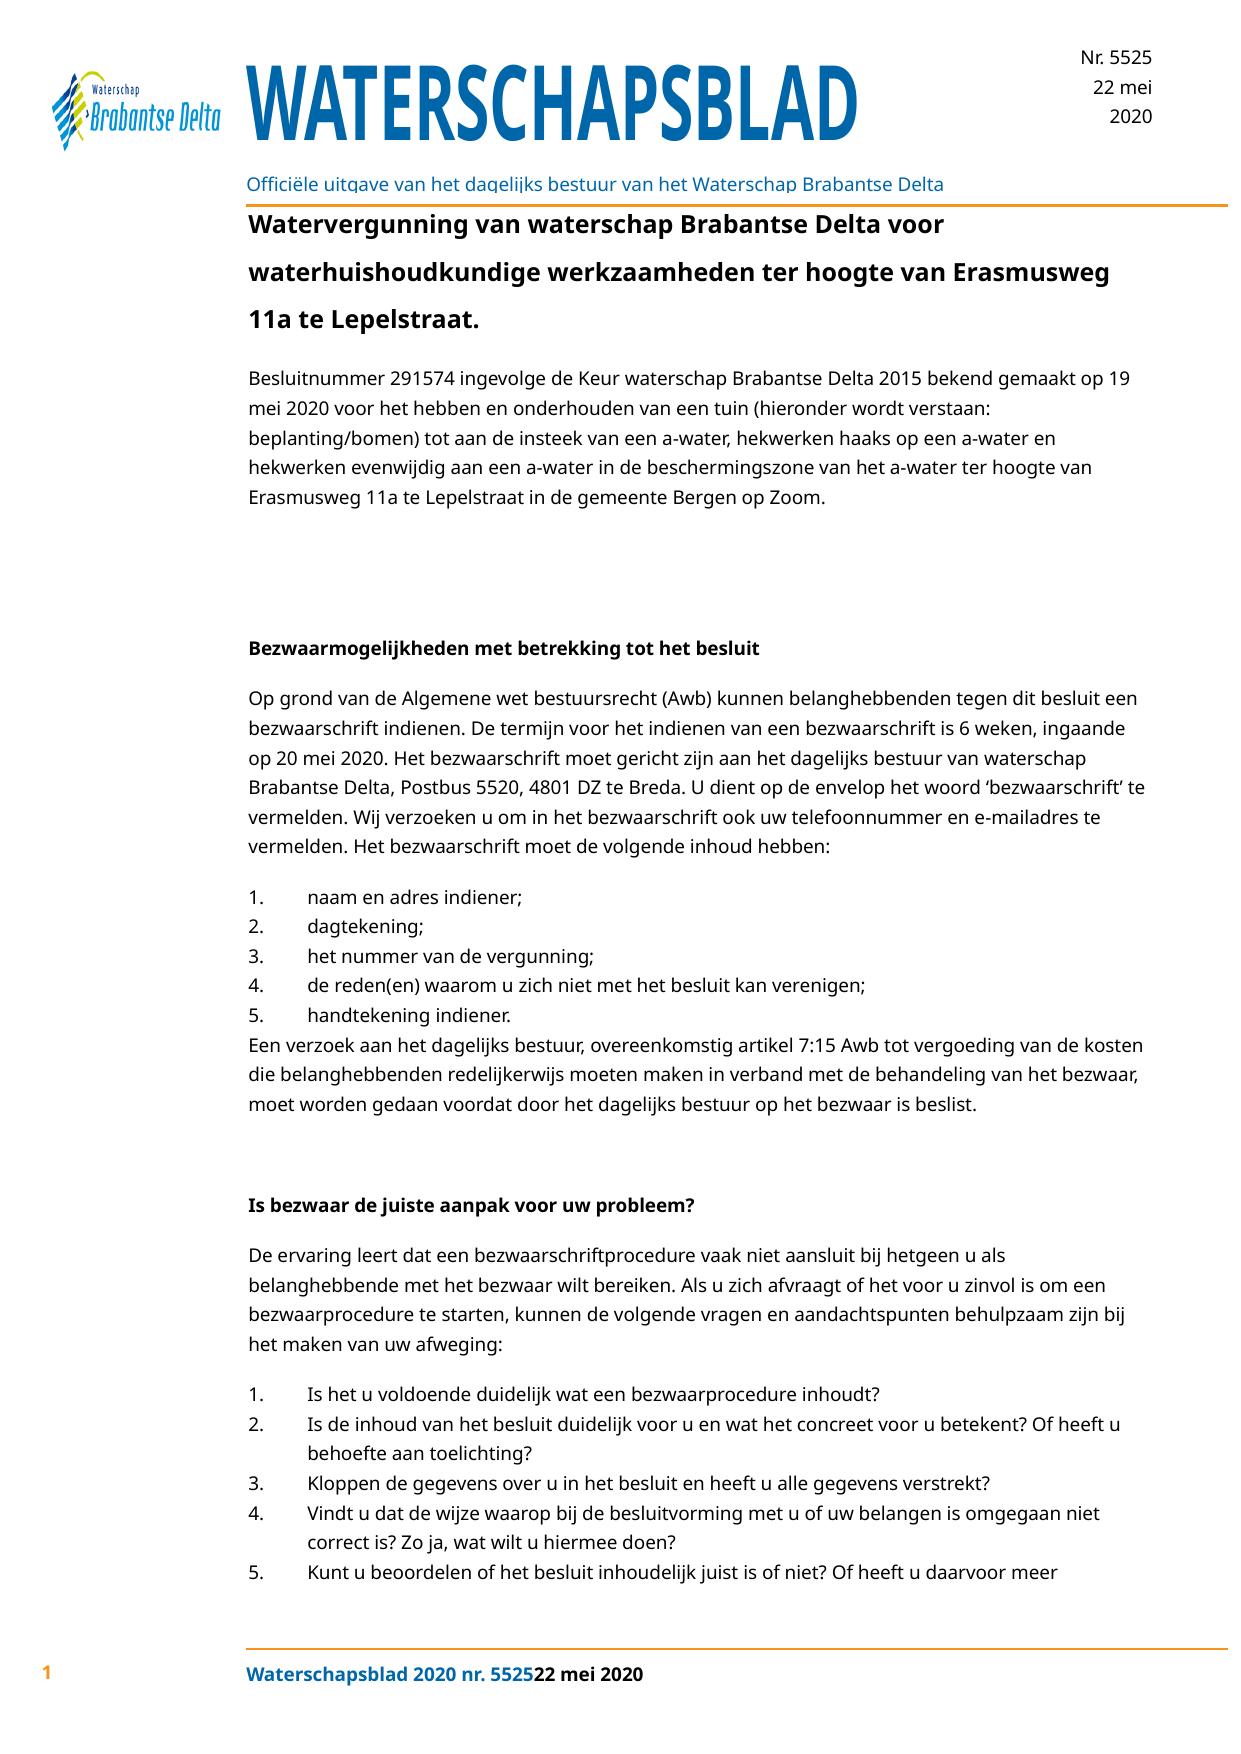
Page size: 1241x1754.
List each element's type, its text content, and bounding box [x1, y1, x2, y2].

text Op grond van de Algemene wet bestuursrecht (Awb) kunnen belanghebbenden tegen dit besluit een bezwaarschrift indienen. De termijn voor het indienen van een bezwaarschrift is 6 weken, ingaande op 20 mei 2020. Het bezwaarschrift moet gericht zijn aan het dagelijks bestuur van waterschap Brabantse Delta, Postbus 5520, 4801 DZ te Breda. U dient op de envelop het woord ‘bezwaarschrift’ te vermelden. Wij verzoeken u om in het bezwaarschrift ook uw telefoonnummer en e‑mailadres te vermelden. Het bezwaarschrift moet de volgende inhoud hebben: [248, 686, 1152, 859]
list Vindt u dat de wijze waarop bij de besluitvorming met u of uw belangen is omgegaan niet correct is? Zo ja, wat wilt u hiermee doen? [248, 1500, 1152, 1555]
text Besluitnummer 291574 ingevolge de Keur waterschap Brabantse Delta 2015 bekend gemaakt op 19 mei 2020 voor het hebben en onderhouden van een tuin (hieronder wordt verstaan: beplanting/bomen) tot aan de insteek van een a-water, hekwerken haaks op een a-water en hekwerken evenwijdig aan een a-water in de beschermingszone van het a-water ter hoogte van Erasmusweg 11a te Lepelstraat in de gemeente Bergen op Zoom. [248, 366, 1152, 509]
list Is de inhoud van het besluit duidelijk voor u en wat het concreet voor u betekent? Of heeft u behoefte aan toelichting? [248, 1411, 1152, 1466]
list Kunt u beoordelen of het besluit inhoudelijk juist is of niet? Of heeft u daarvoor meer [248, 1559, 1152, 1584]
list Kloppen de gegevens over u in het besluit en heeft u alle gegevens verstrekt? [248, 1470, 1152, 1496]
text De ervaring leert dat een bezwaarschriftprocedure vaak niet aansluit bij hetgeen u als belanghebbende met het bezwaar wilt bereiken. Als u zich afvraagt of het voor u zinvol is om een bezwaarprocedure te starten, kunnen de volgende vragen en aandachtspunten behulpzaam zijn bij het maken van uw afweging: [248, 1242, 1152, 1357]
list Is het u voldoende duidelijk wat een bezwaarprocedure inhoudt? [248, 1381, 1152, 1407]
list het nummer van de vergunning; [248, 943, 1152, 969]
picture [41, 47, 231, 172]
list naam en adres indiener; [248, 884, 1152, 909]
text Bezwaarmogelijkheden met betrekking tot het besluit [248, 635, 1152, 661]
list de reden(en) waarom u zich niet met het besluit kan verenigen; [248, 973, 1152, 998]
text Watervergunning van waterschap Brabantse Delta voor waterhuishoudkundige werkzaamheden ter hoogte van Erasmusweg 11a te Lepelstraat. [248, 207, 1152, 336]
text Is bezwaar de juiste aanpak voor uw probleem? [248, 1192, 1152, 1217]
text Een verzoek aan het dagelijks bestuur, overeenkomstig artikel 7:15 Awb tot vergoeding van de kosten die belanghebbenden redelijkerwijs moeten maken in verband met de behandeling van het bezwaar, moet worden gedaan voordat door het dagelijks bestuur op het bezwaar is beslist. [248, 1032, 1152, 1117]
list handtekening indiener. [248, 1002, 1152, 1028]
list dagtekening; [248, 913, 1152, 939]
